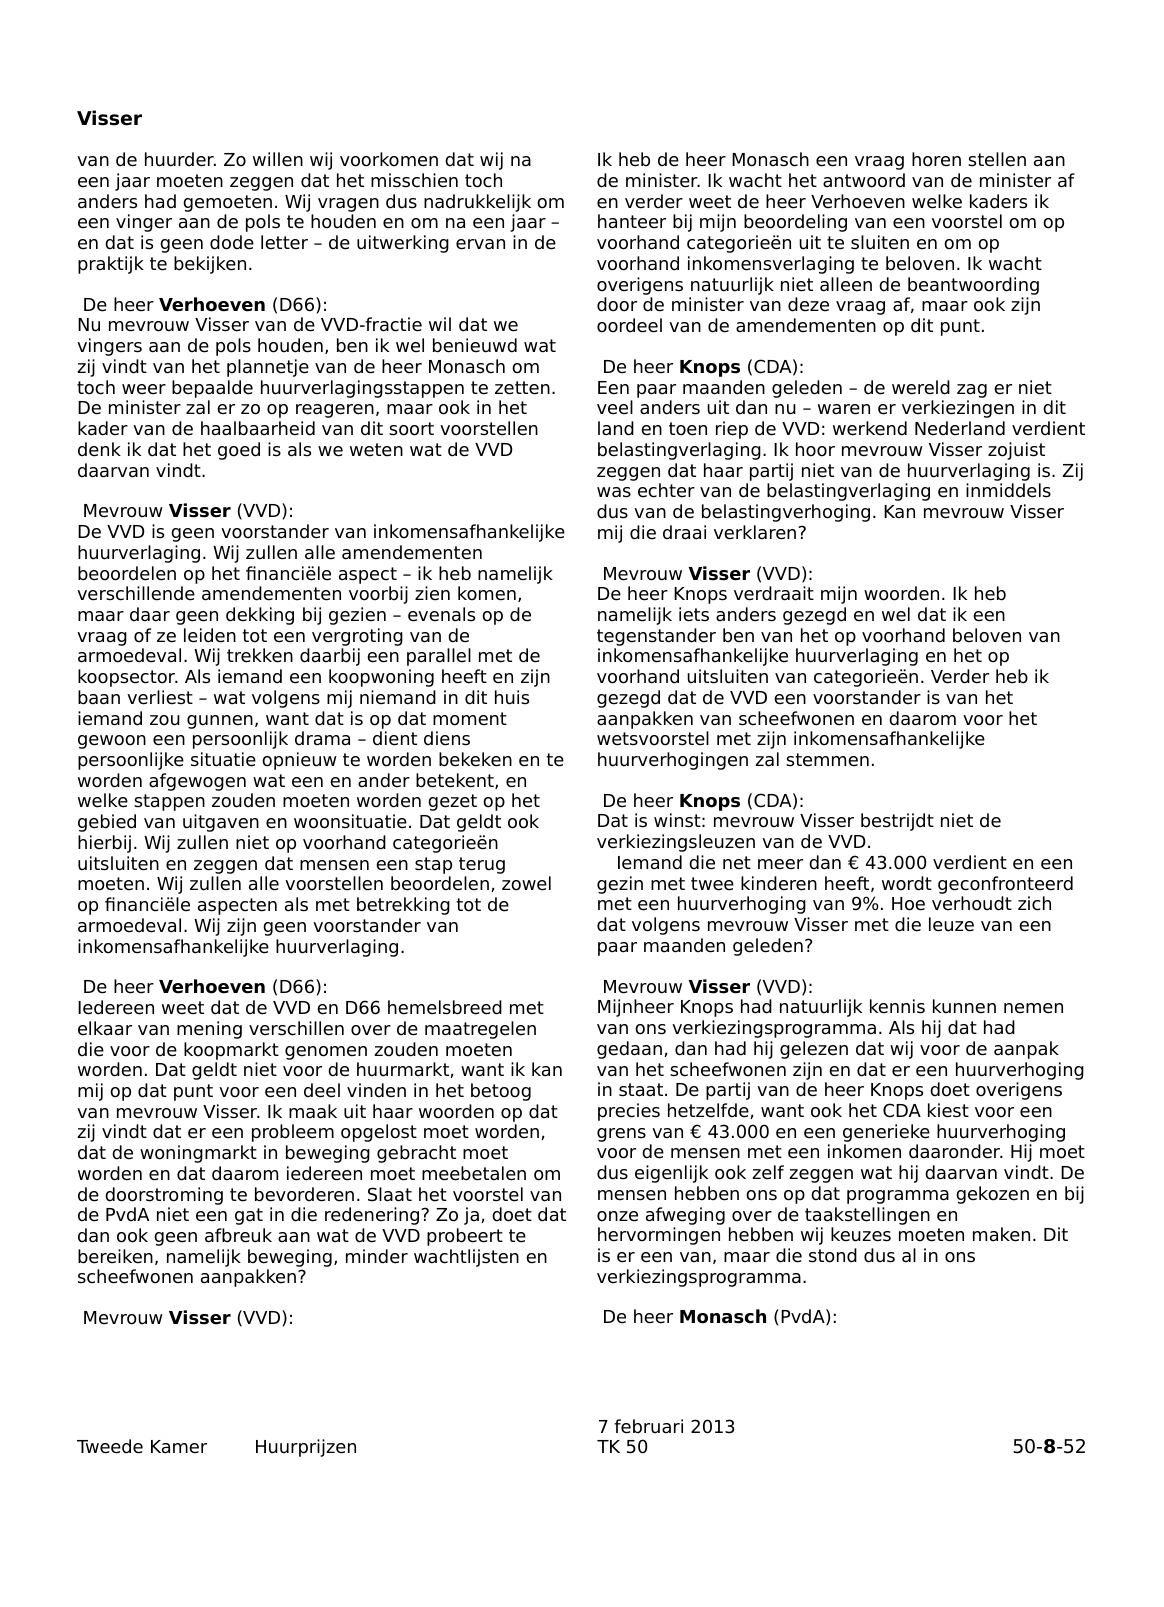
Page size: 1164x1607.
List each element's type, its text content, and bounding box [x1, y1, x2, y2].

text Mevrouw Visser (VVD): [596, 976, 1087, 997]
text De heer Monasch (PvdA): [596, 1307, 1087, 1328]
text Mijnheer Knops had natuurlijk kennis kunnen nemen van ons verkiezingsprogramma. Als hij dat had gedaan, dan had hij gelezen dat wij voor de aanpak van het scheefwonen zijn en dat er een huurverhoging in staat. De partij van de heer Knops doet overigens precies hetzelfde, want ook het CDA kiest voor een grens van € 43.000 en een generieke huurverhoging voor de mensen met een inkomen daaronder. Hij moet dus eigenlijk ook zelf zeggen wat hij daarvan vindt. De mensen hebben ons op dat programma gekozen en bij onze afweging over de taakstellingen en hervormingen hebben wij keuzes moeten maken. Dit is er een van, maar die stond dus al in ons verkiezingsprogramma. [596, 997, 1087, 1287]
text Dat is winst: mevrouw Visser bestrijdt niet de verkiezingsleuzen van de VVD. [596, 811, 1087, 853]
text Ik heb de heer Monasch een vraag horen stellen aan de minister. Ik wacht het antwoord van de minister af en verder weet de heer Verhoeven welke kaders ik hanteer bij mijn beoordeling van een voorstel om op voorhand categorieën uit te sluiten en om op voorhand inkomensverlaging te beloven. Ik wacht overigens natuurlijk niet alleen de beantwoording door de minister van deze vraag af, maar ook zijn oordeel van de amendementen op dit punt. [596, 150, 1087, 337]
text De heer Knops (CDA): [596, 791, 1087, 811]
text De heer Knops verdraait mijn woorden. Ik heb namelijk iets anders gezegd en wel dat ik een tegenstander ben van het op voorhand beloven van inkomensafhankelijke huurverlaging en het op voorhand uitsluiten van categorieën. Verder heb ik gezegd dat de VVD een voorstander is van het aanpakken van scheefwonen en daarom voor het wetsvoorstel met zijn inkomensafhankelijke huurverhogingen zal stemmen. [596, 584, 1087, 771]
text Nu mevrouw Visser van de VVD-fractie wil dat we vingers aan de pols houden, ben ik wel benieuwd wat zij vindt van het plannetje van de heer Monasch om toch weer bepaalde huurverlagingsstappen te zetten. De minister zal er zo op reageren, maar ook in het kader van de haalbaarheid van dit soort voorstellen denk ik dat het goed is als we weten wat de VVD daarvan vindt. [77, 315, 567, 481]
text Iedereen weet dat de VVD en D66 hemelsbreed met elkaar van mening verschillen over de maatregelen die voor de koopmarkt genomen zouden moeten worden. Dat geldt niet voor de huurmarkt, want ik kan mij op dat punt voor een deel vinden in het betoog van mevrouw Visser. Ik maak uit haar woorden op dat zij vindt dat er een probleem opgelost moet worden, dat de woningmarkt in beweging gebracht moet worden en dat daarom iedereen moet meebetalen om de doorstroming te bevorderen. Slaat het voorstel van de PvdA niet een gat in die redenering? Zo ja, doet dat dan ook geen afbreuk aan wat de VVD probeert te bereiken, namelijk beweging, minder wachtlijsten en scheefwonen aanpakken? [77, 998, 567, 1288]
text Mevrouw Visser (VVD): [596, 563, 1087, 584]
text van de huurder. Zo willen wij voorkomen dat wij na een jaar moeten zeggen dat het misschien toch anders had gemoeten. Wij vragen dus nadrukkelijk om een vinger aan de pols te houden en om na een jaar – en dat is geen dode letter – de uitwerking ervan in de praktijk te bekijken. [77, 150, 567, 274]
text De heer Verhoeven (D66): [77, 977, 567, 998]
text De VVD is geen voorstander van inkomensafhankelijke huurverlaging. Wij zullen alle amendementen beoordelen op het financiële aspect – ik heb namelijk verschillende amendementen voorbij zien komen, maar daar geen dekking bij gezien – evenals op de vraag of ze leiden tot een vergroting van de armoedeval. Wij trekken daarbij een parallel met de koopsector. Als iemand een koopwoning heeft en zijn baan verliest – wat volgens mij niemand in dit huis iemand zou gunnen, want dat is op dat moment gewoon een persoonlijk drama – dient diens persoonlijke situatie opnieuw te worden bekeken en te worden afgewogen wat een en ander betekent, en welke stappen zouden moeten worden gezet op het gebied van uitgaven en woonsituatie. Dat geldt ook hierbij. Wij zullen niet op voorhand categorieën uitsluiten en zeggen dat mensen een stap terug moeten. Wij zullen alle voorstellen beoordelen, zowel op financiële aspecten als met betrekking tot de armoedeval. Wij zijn geen voorstander van inkomensafhankelijke huurverlaging. [77, 522, 567, 957]
text Iemand die net meer dan € 43.000 verdient en een gezin met twee kinderen heeft, wordt geconfronteerd met een huurverhoging van 9%. Hoe verhoudt zich dat volgens mevrouw Visser met die leuze van een paar maanden geleden? [596, 853, 1087, 956]
text Mevrouw Visser (VVD): [77, 501, 567, 522]
text Een paar maanden geleden – de wereld zag er niet veel anders uit dan nu – waren er verkiezingen in dit land en toen riep de VVD: werkend Nederland verdient belastingverlaging. Ik hoor mevrouw Visser zojuist zeggen dat haar partij niet van de huurverlaging is. Zij was echter van de belastingverlaging en inmiddels dus van de belastingverhoging. Kan mevrouw Visser mij die draai verklaren? [596, 377, 1087, 543]
text De heer Verhoeven (D66): [77, 294, 567, 315]
text De heer Knops (CDA): [596, 357, 1087, 377]
text Mevrouw Visser (VVD): [77, 1308, 567, 1329]
